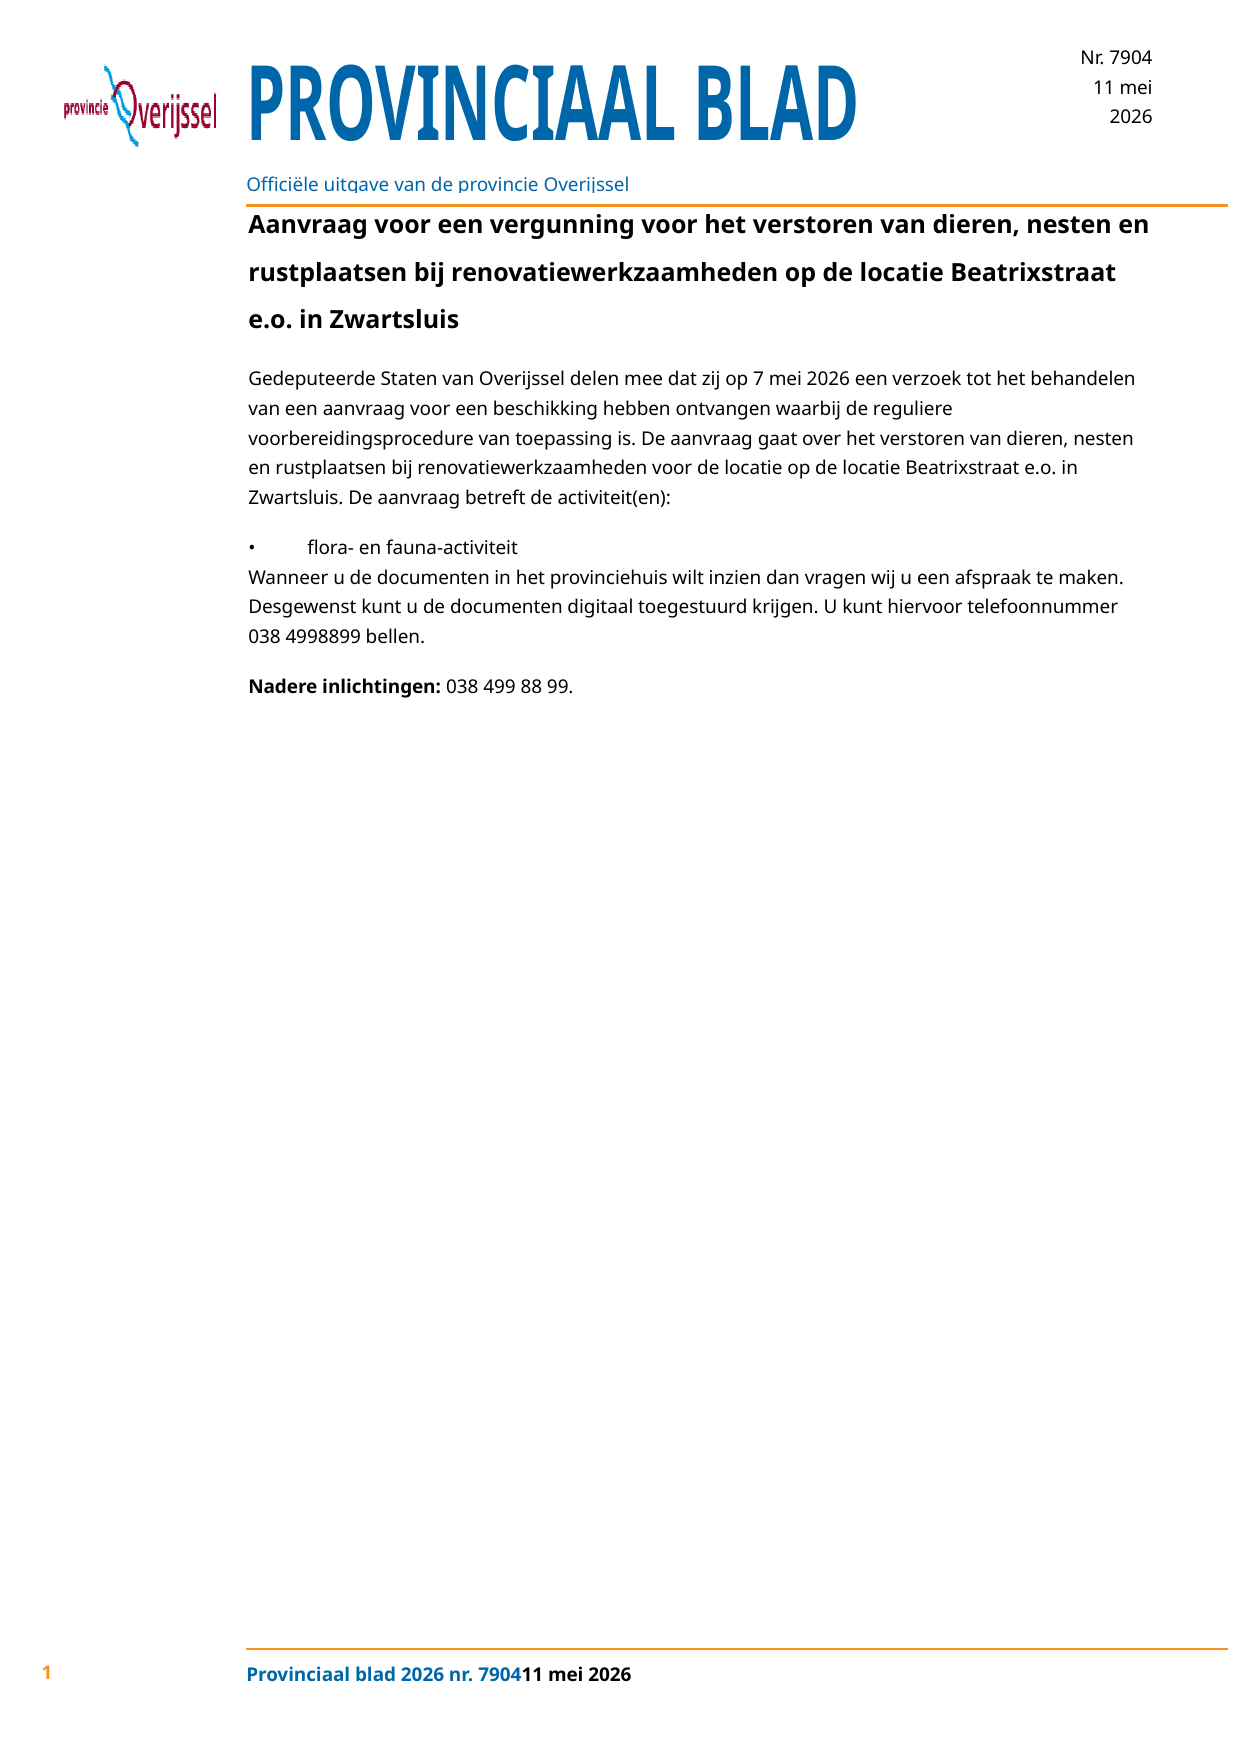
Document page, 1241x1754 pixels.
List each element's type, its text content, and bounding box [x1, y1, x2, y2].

text Aanvraag voor een vergunning voor het verstoren van dieren, nesten en rustplaatsen bij renovatiewerkzaamheden op de locatie Beatrixstraat e.o. in Zwartsluis [248, 207, 1152, 336]
text Wanneer u de documenten in het provinciehuis wilt inzien dan vragen wij u een afspraak te maken. Desgewenst kunt u de documenten digitaal toegestuurd krijgen. U kunt hiervoor telefoonnummer 038 4998899 bellen. [248, 564, 1152, 649]
text Gedeputeerde Staten van Overijssel delen mee dat zij op 7 mei 2026 een verzoek tot het behandelen van een aanvraag voor een beschikking hebben ontvangen waarbij de reguliere voorbereidingsprocedure van toepassing is. De aanvraag gaat over het verstoren van dieren, nesten en rustplaatsen bij renovatiewerkzaamheden voor de locatie op de locatie Beatrixstraat e.o. in Zwartsluis. De aanvraag betreft de activiteit(en): [248, 366, 1152, 509]
list flora- en fauna-activiteit [248, 534, 1152, 560]
picture [41, 47, 231, 172]
text Nadere inlichtingen: 038 499 88 99. [248, 673, 1152, 699]
